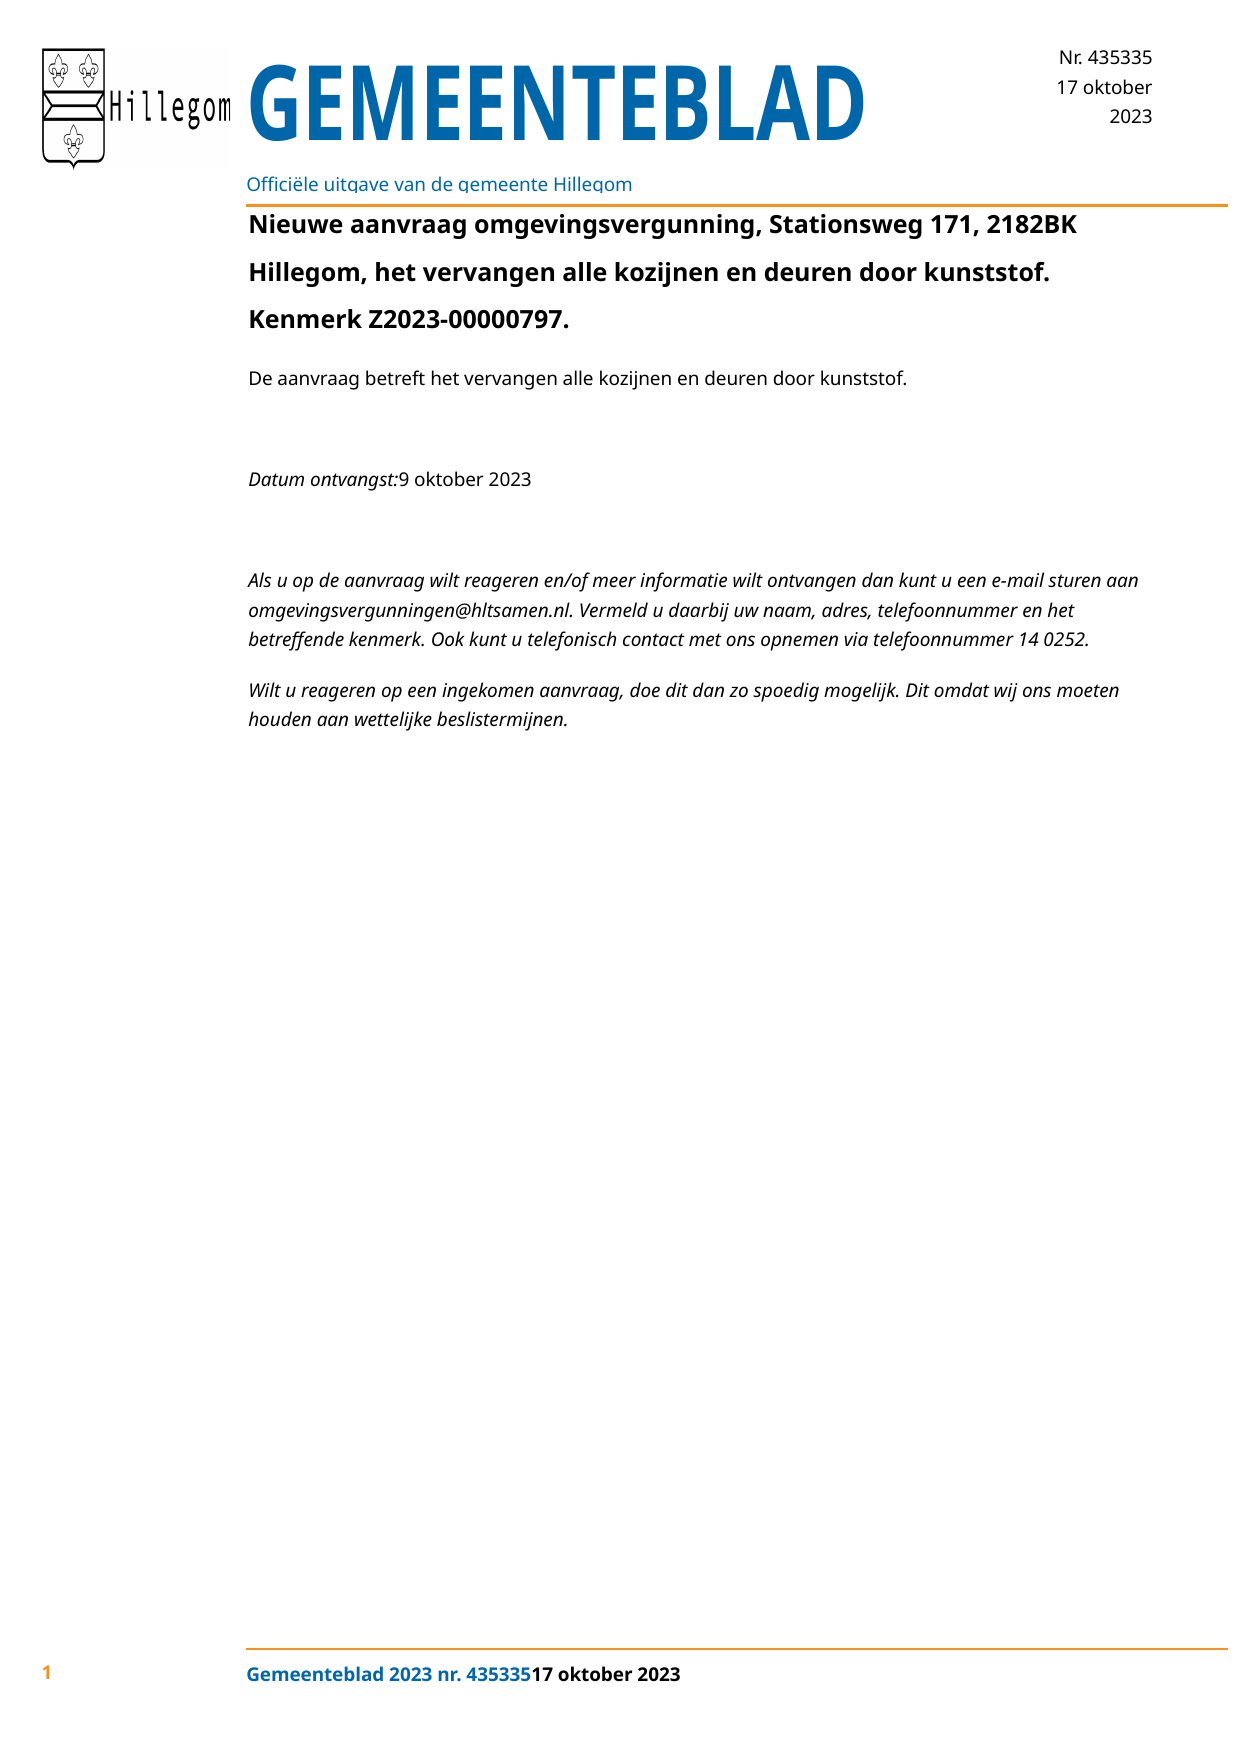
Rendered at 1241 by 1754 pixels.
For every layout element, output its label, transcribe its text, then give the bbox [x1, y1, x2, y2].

text Nieuwe aanvraag omgevingsvergunning, Stationsweg 171, 2182BK Hillegom, het vervangen alle kozijnen en deuren door kunststof. Kenmerk Z2023-00000797. [248, 207, 1152, 336]
text Datum ontvangst:9 oktober 2023 [248, 466, 1152, 492]
text De aanvraag betreft het vervangen alle kozijnen en deuren door kunststof. [248, 366, 1152, 391]
picture [41, 47, 231, 172]
text Wilt u reageren op een ingekomen aanvraag, doe dit dan zo spoedig mogelijk. Dit omdat wij ons moeten houden aan wettelijke beslistermijnen. [248, 677, 1152, 732]
text Als u op de aanvraag wilt reageren en/of meer informatie wilt ontvangen dan kunt u een e-mail sturen aan omgevingsvergunningen@hltsamen.nl. Vermeld u daarbij uw naam, adres, telefoonnummer en het betreffende kenmerk. Ook kunt u telefonisch contact met ons opnemen via telefoonnummer 14 0252. [248, 567, 1152, 652]
